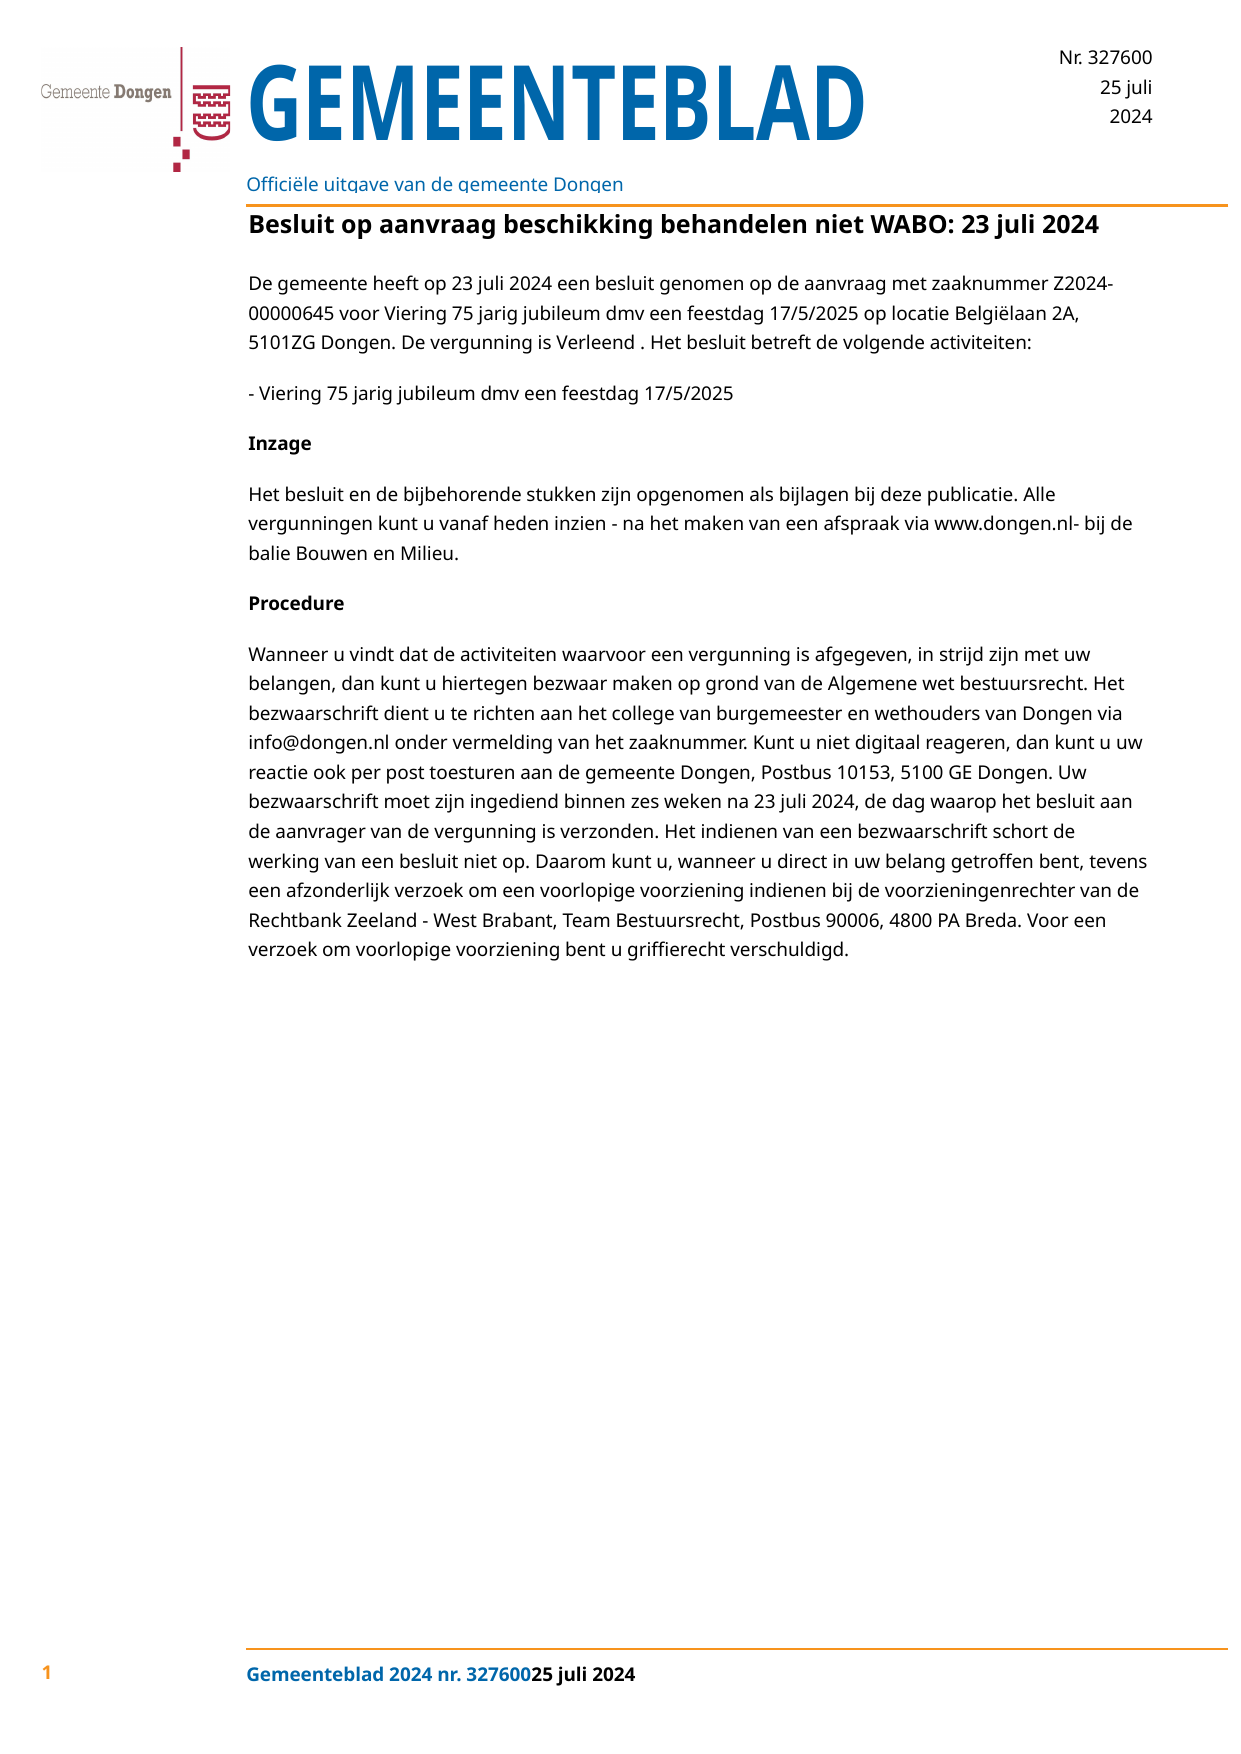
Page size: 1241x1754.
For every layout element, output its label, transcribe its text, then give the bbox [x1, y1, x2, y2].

text Procedure [248, 590, 1152, 616]
text - Viering 75 jarig jubileum dmv een feestdag 17/5/2025 [248, 380, 1152, 406]
text De gemeente heeft op 23 juli 2024 een besluit genomen op de aanvraag met zaaknummer Z2024-00000645 voor Viering 75 jarig jubileum dmv een feestdag 17/5/2025 op locatie Belgiëlaan 2A, 5101ZG Dongen. De vergunning is Verleend . Het besluit betreft de volgende activiteiten: [248, 270, 1152, 355]
text Het besluit en de bijbehorende stukken zijn opgenomen als bijlagen bij deze publicatie. Alle vergunningen kunt u vanaf heden inzien - na het maken van een afspraak via www.dongen.nl- bij de balie Bouwen en Milieu. [248, 481, 1152, 566]
text Wanneer u vindt dat de activiteiten waarvoor een vergunning is afgegeven, in strijd zijn met uw belangen, dan kunt u hiertegen bezwaar maken op grond van de Algemene wet bestuursrecht. Het bezwaarschrift dient u te richten aan het college van burgemeester en wethouders van Dongen via info@dongen.nl onder vermelding van het zaaknummer. Kunt u niet digitaal reageren, dan kunt u uw reactie ook per post toesturen aan de gemeente Dongen, Postbus 10153, 5100 GE Dongen. Uw bezwaarschrift moet zijn ingediend binnen zes weken na 23 juli 2024, de dag waarop het besluit aan de aanvrager van de vergunning is verzonden. Het indienen van een bezwaarschrift schort de werking van een besluit niet op. Daarom kunt u, wanneer u direct in uw belang getroffen bent, tevens een afzonderlijk verzoek om een voorlopige voorziening indienen bij de voorzieningenrechter van de Rechtbank Zeeland - West Brabant, Team Bestuursrecht, Postbus 90006, 4800 PA Breda. Voor een verzoek om voorlopige voorziening bent u griffierecht verschuldigd. [248, 641, 1152, 962]
text Inzage [248, 430, 1152, 456]
text Besluit op aanvraag beschikking behandelen niet WABO: 23 juli 2024 [248, 207, 1152, 241]
picture [41, 47, 231, 172]
